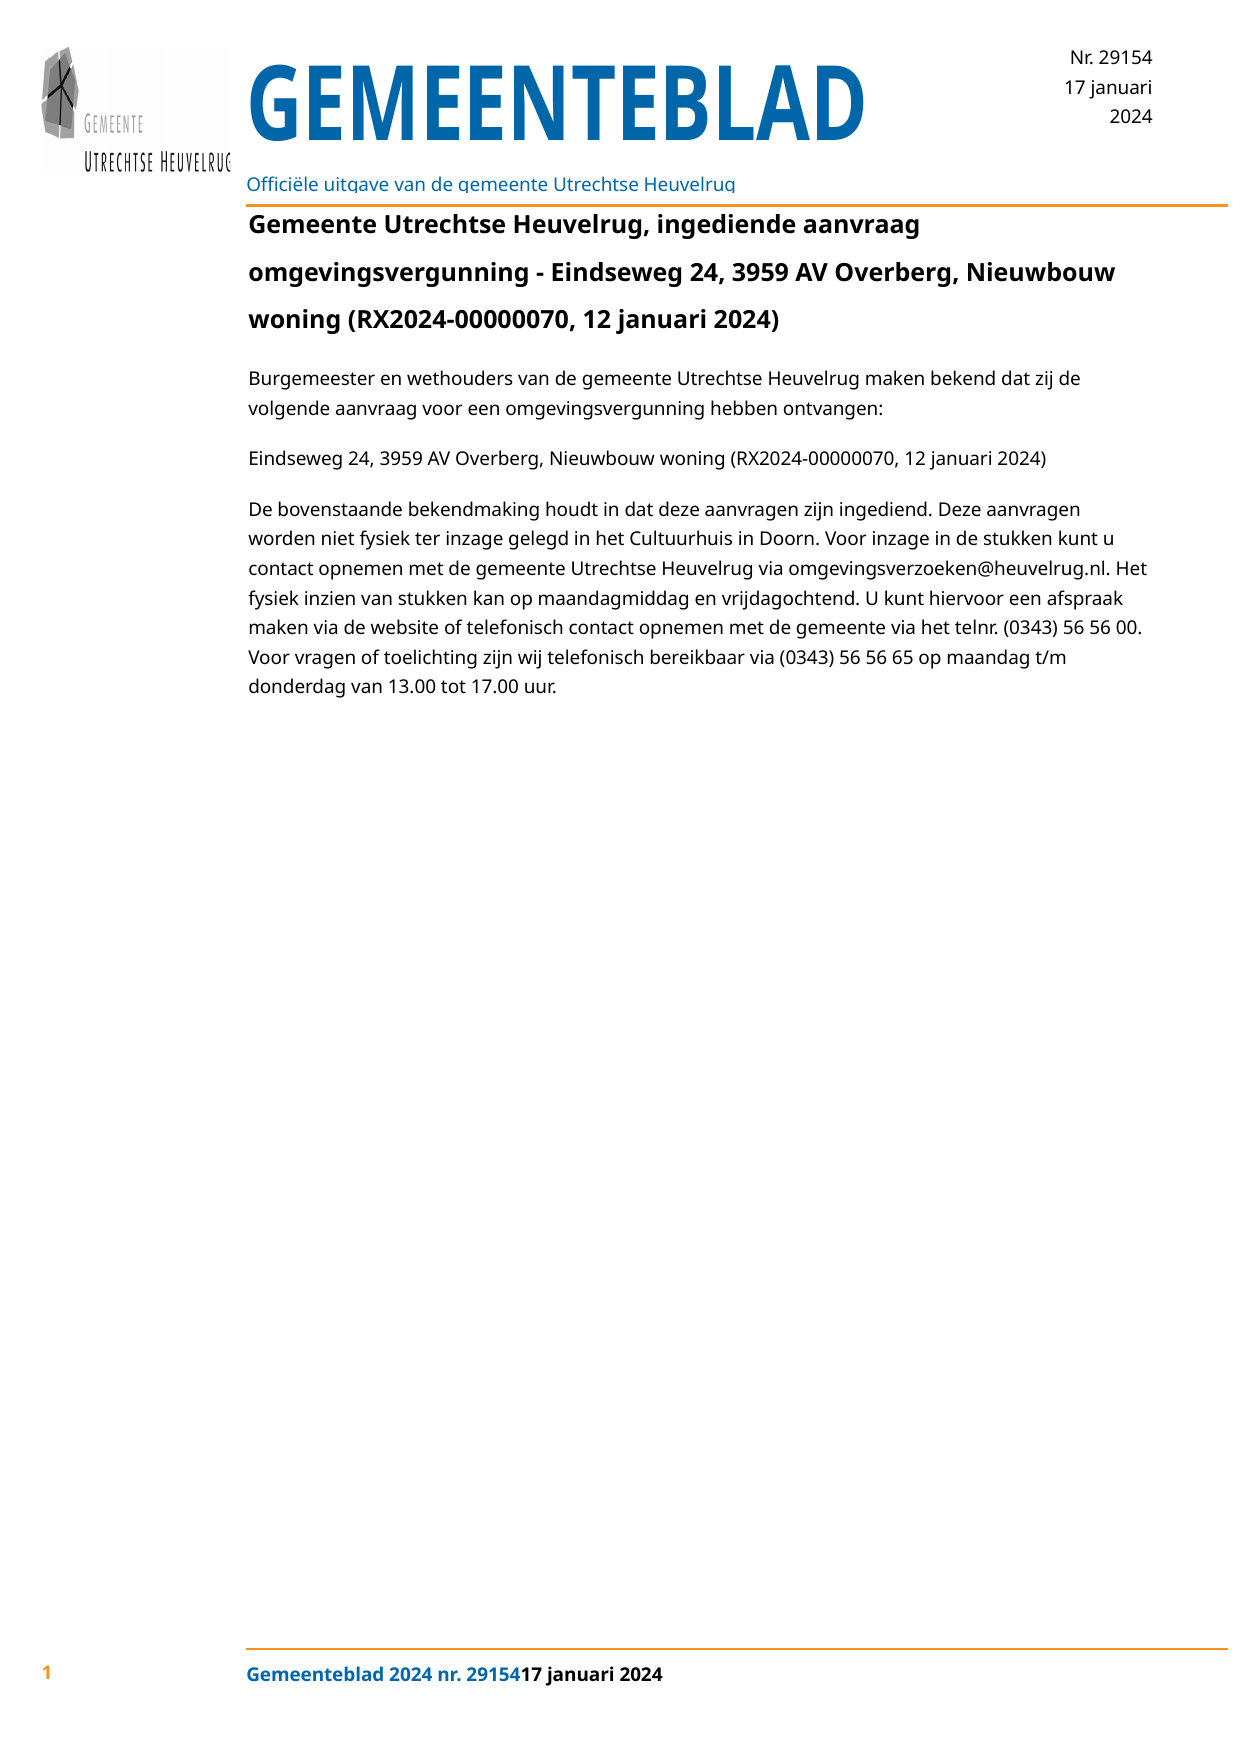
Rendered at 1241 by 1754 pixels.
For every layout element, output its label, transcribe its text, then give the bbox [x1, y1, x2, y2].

text Gemeente Utrechtse Heuvelrug, ingediende aanvraag omgevingsvergunning - Eindseweg 24, 3959 AV Overberg, Nieuwbouw woning (RX2024-00000070, 12 januari 2024) [248, 207, 1152, 336]
text Eindseweg 24, 3959 AV Overberg, Nieuwbouw woning (RX2024-00000070, 12 januari 2024) [248, 446, 1152, 471]
picture [41, 47, 231, 172]
text De bovenstaande bekendmaking houdt in dat deze aanvragen zijn ingediend. Deze aanvragen worden niet fysiek ter inzage gelegd in het Cultuurhuis in Doorn. Voor inzage in de stukken kunt u contact opnemen met de gemeente Utrechtse Heuvelrug via omgevingsverzoeken@heuvelrug.nl. Het fysiek inzien van stukken kan op maandagmiddag en vrijdagochtend. U kunt hiervoor een afspraak maken via de website of telefonisch contact opnemen met de gemeente via het telnr. (0343) 56 56 00. Voor vragen of toelichting zijn wij telefonisch bereikbaar via (0343) 56 56 65 op maandag t/m donderdag van 13.00 tot 17.00 uur. [248, 496, 1152, 699]
text Burgemeester en wethouders van de gemeente Utrechtse Heuvelrug maken bekend dat zij de volgende aanvraag voor een omgevingsvergunning hebben ontvangen: [248, 366, 1152, 421]
